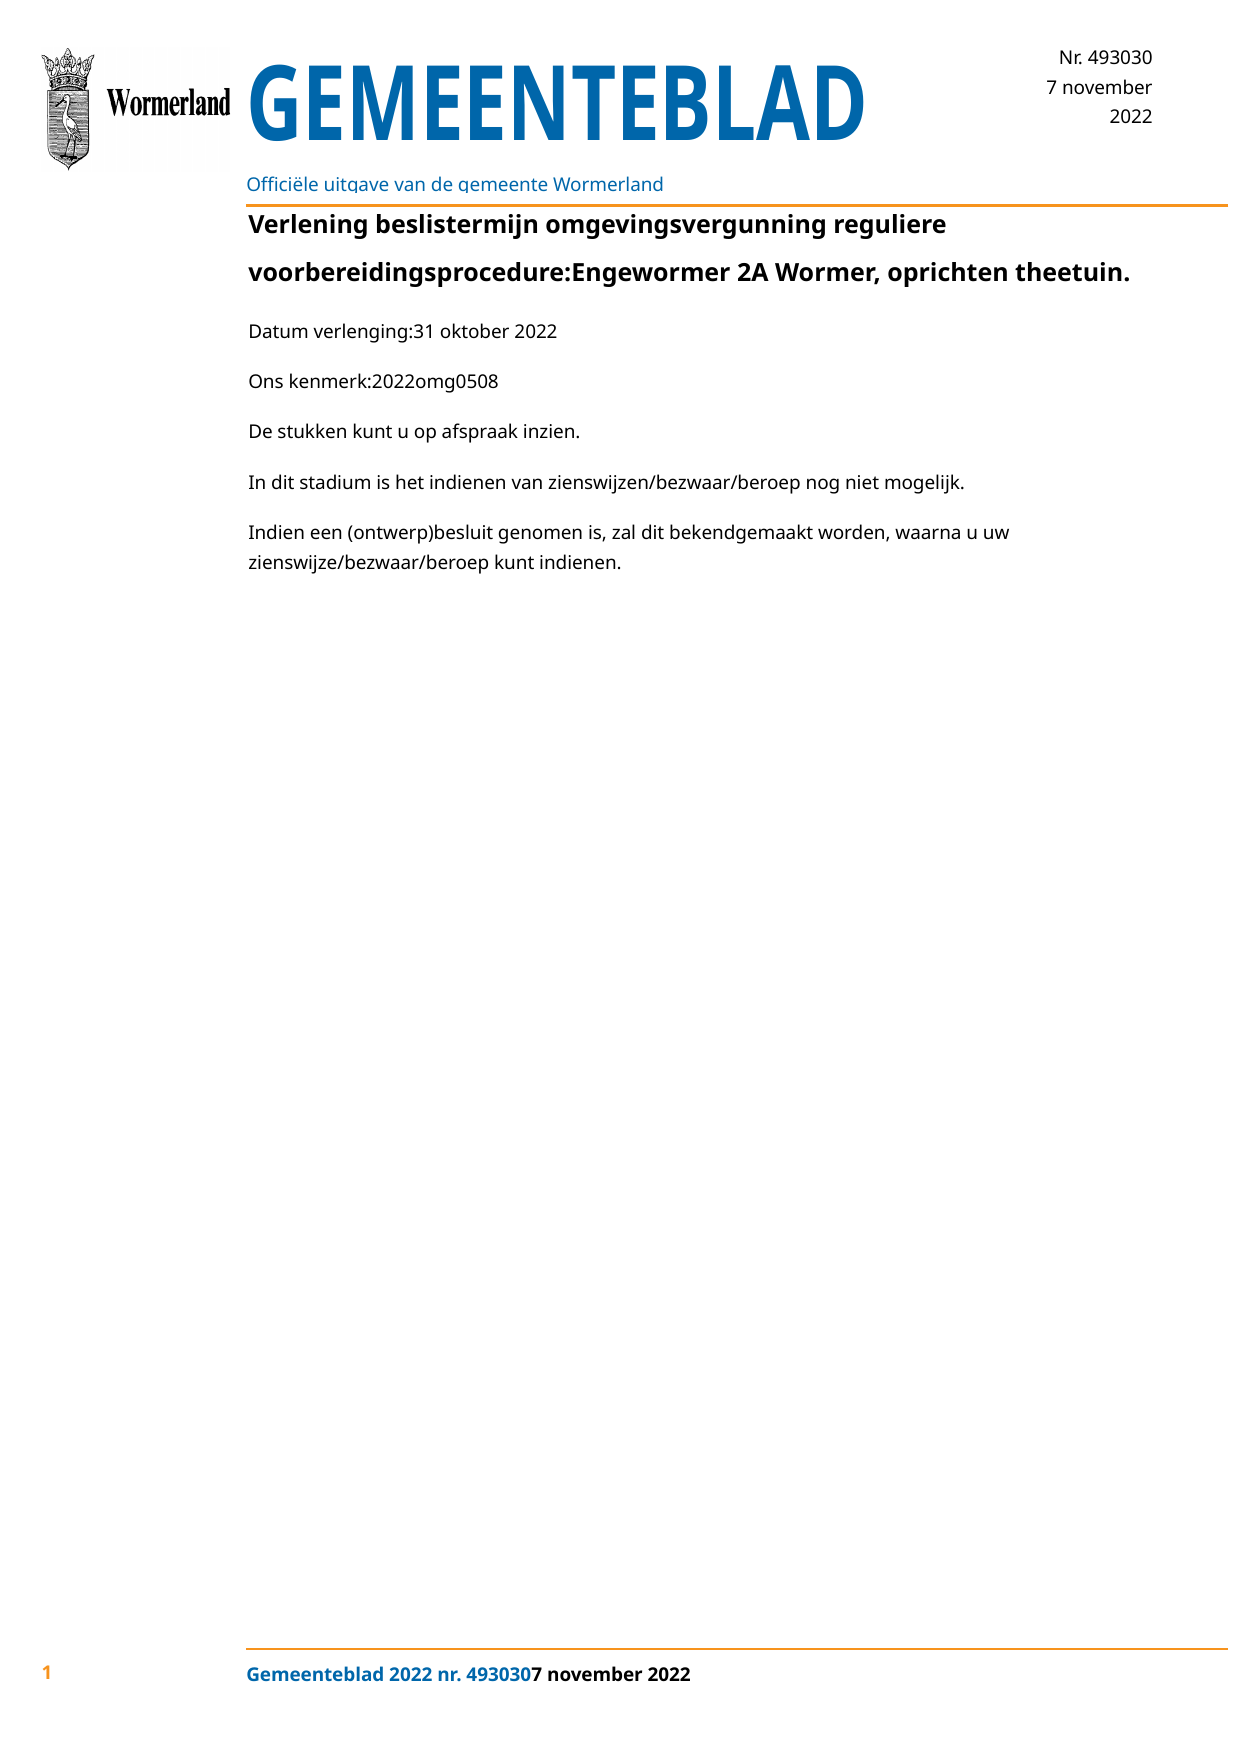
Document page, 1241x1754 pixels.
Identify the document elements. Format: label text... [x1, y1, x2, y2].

text Indien een (ontwerp)besluit genomen is, zal dit bekendgemaakt worden, waarna u uw zienswijze/bezwaar/beroep kunt indienen. [248, 519, 1152, 575]
text In dit stadium is het indienen van zienswijzen/bezwaar/beroep nog niet mogelijk. [248, 469, 1152, 495]
text Ons kenmerk:2022omg0508 [248, 368, 1152, 394]
text De stukken kunt u op afspraak inzien. [248, 419, 1152, 444]
text Verlening beslistermijn omgevingsvergunning reguliere voorbereidingsprocedure:Engewormer 2A Wormer, oprichten theetuin. [248, 207, 1152, 288]
text Datum verlenging:31 oktober 2022 [248, 318, 1152, 344]
picture [41, 47, 231, 172]
